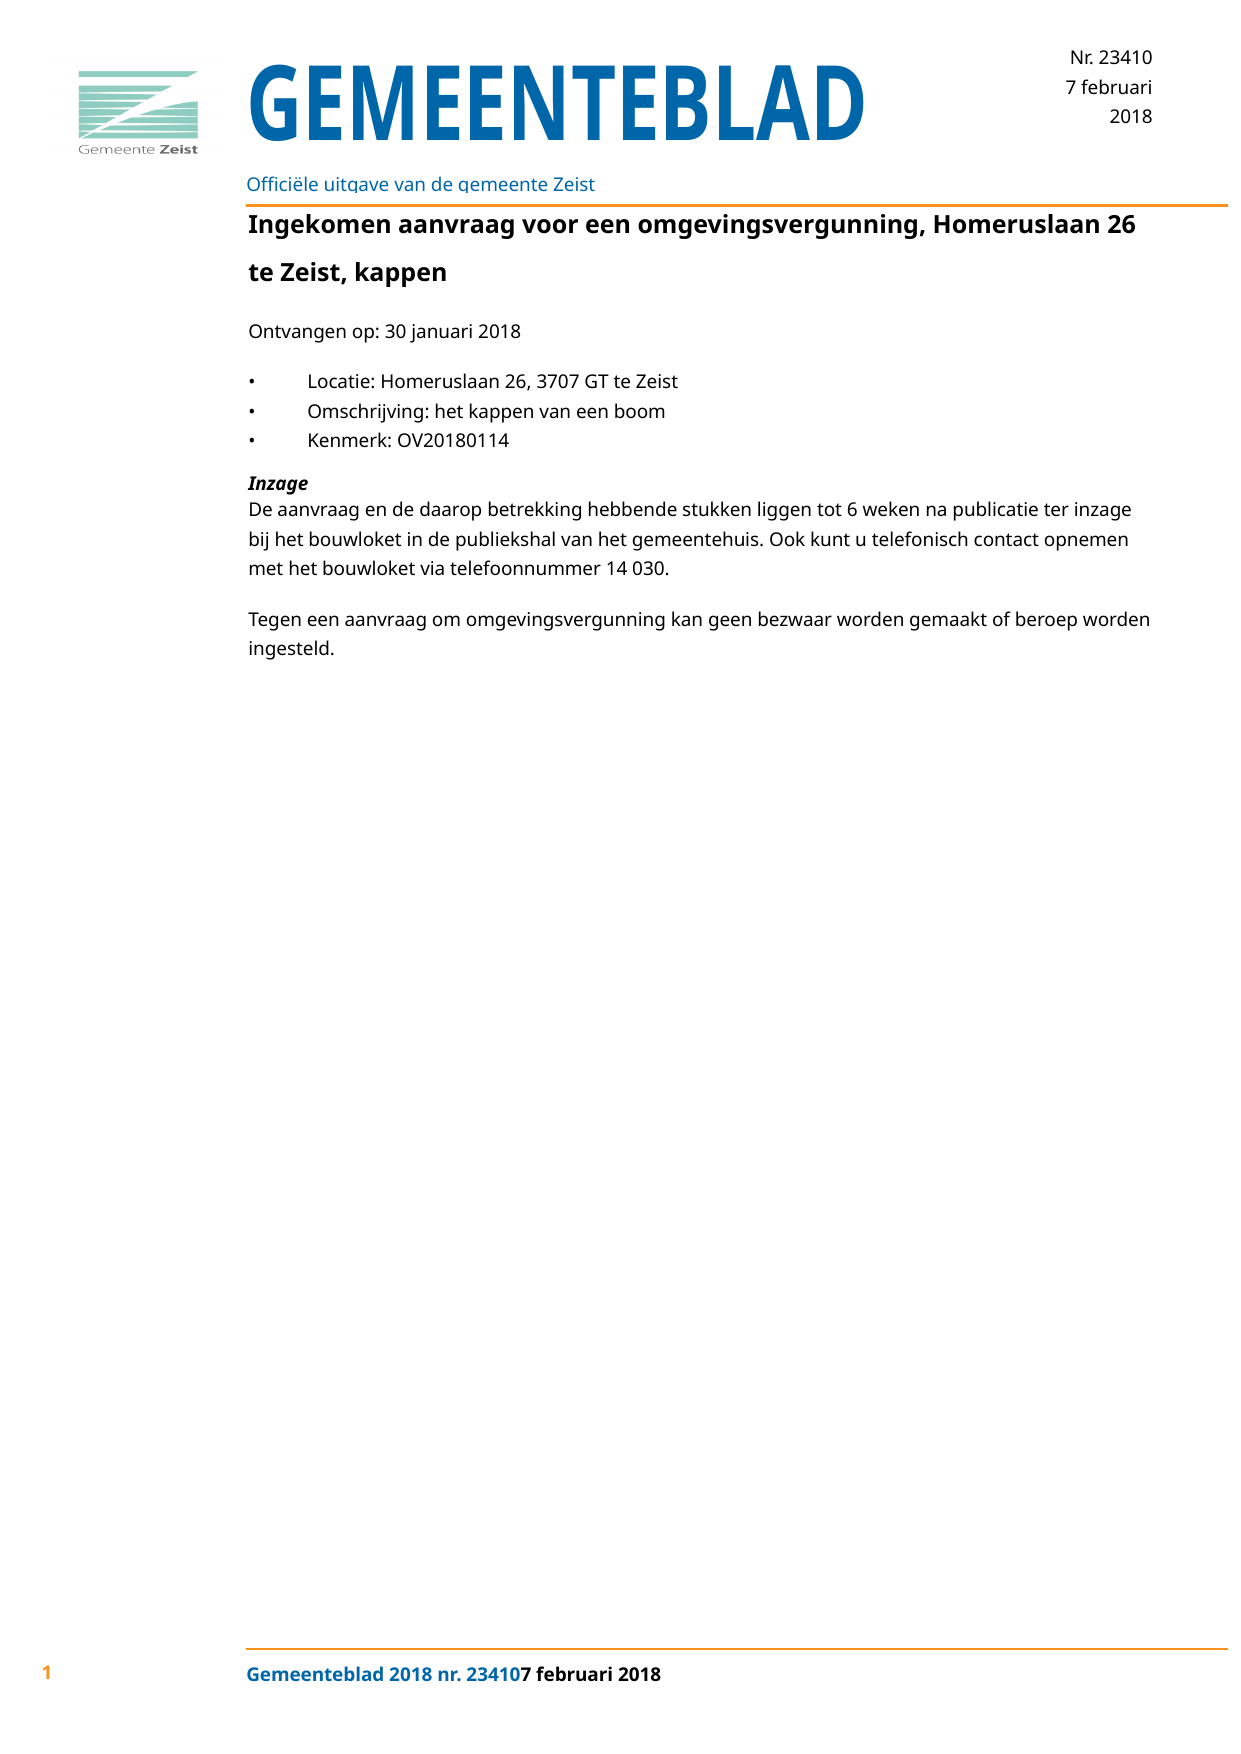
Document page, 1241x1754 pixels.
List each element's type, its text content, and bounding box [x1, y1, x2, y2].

text Inzage [248, 471, 1152, 496]
list Kenmerk: OV20180114 [248, 427, 1152, 453]
text Ontvangen op: 30 januari 2018 [248, 318, 1152, 344]
picture [41, 47, 231, 172]
list Omschrijving: het kappen van een boom [248, 398, 1152, 424]
text Ingekomen aanvraag voor een omgevingsvergunning, Homeruslaan 26 te Zeist, kappen [248, 207, 1152, 288]
text Tegen een aanvraag om omgevingsvergunning kan geen bezwaar worden gemaakt of beroep worden ingesteld. [248, 606, 1152, 661]
text De aanvraag en de daarop betrekking hebbende stukken liggen tot 6 weken na publicatie ter inzage bij het bouwloket in de publiekshal van het gemeentehuis. Ook kunt u telefonisch contact opnemen met het bouwloket via telefoonnummer 14 030. [248, 496, 1152, 581]
list Locatie: Homeruslaan 26, 3707 GT te Zeist [248, 368, 1152, 394]
